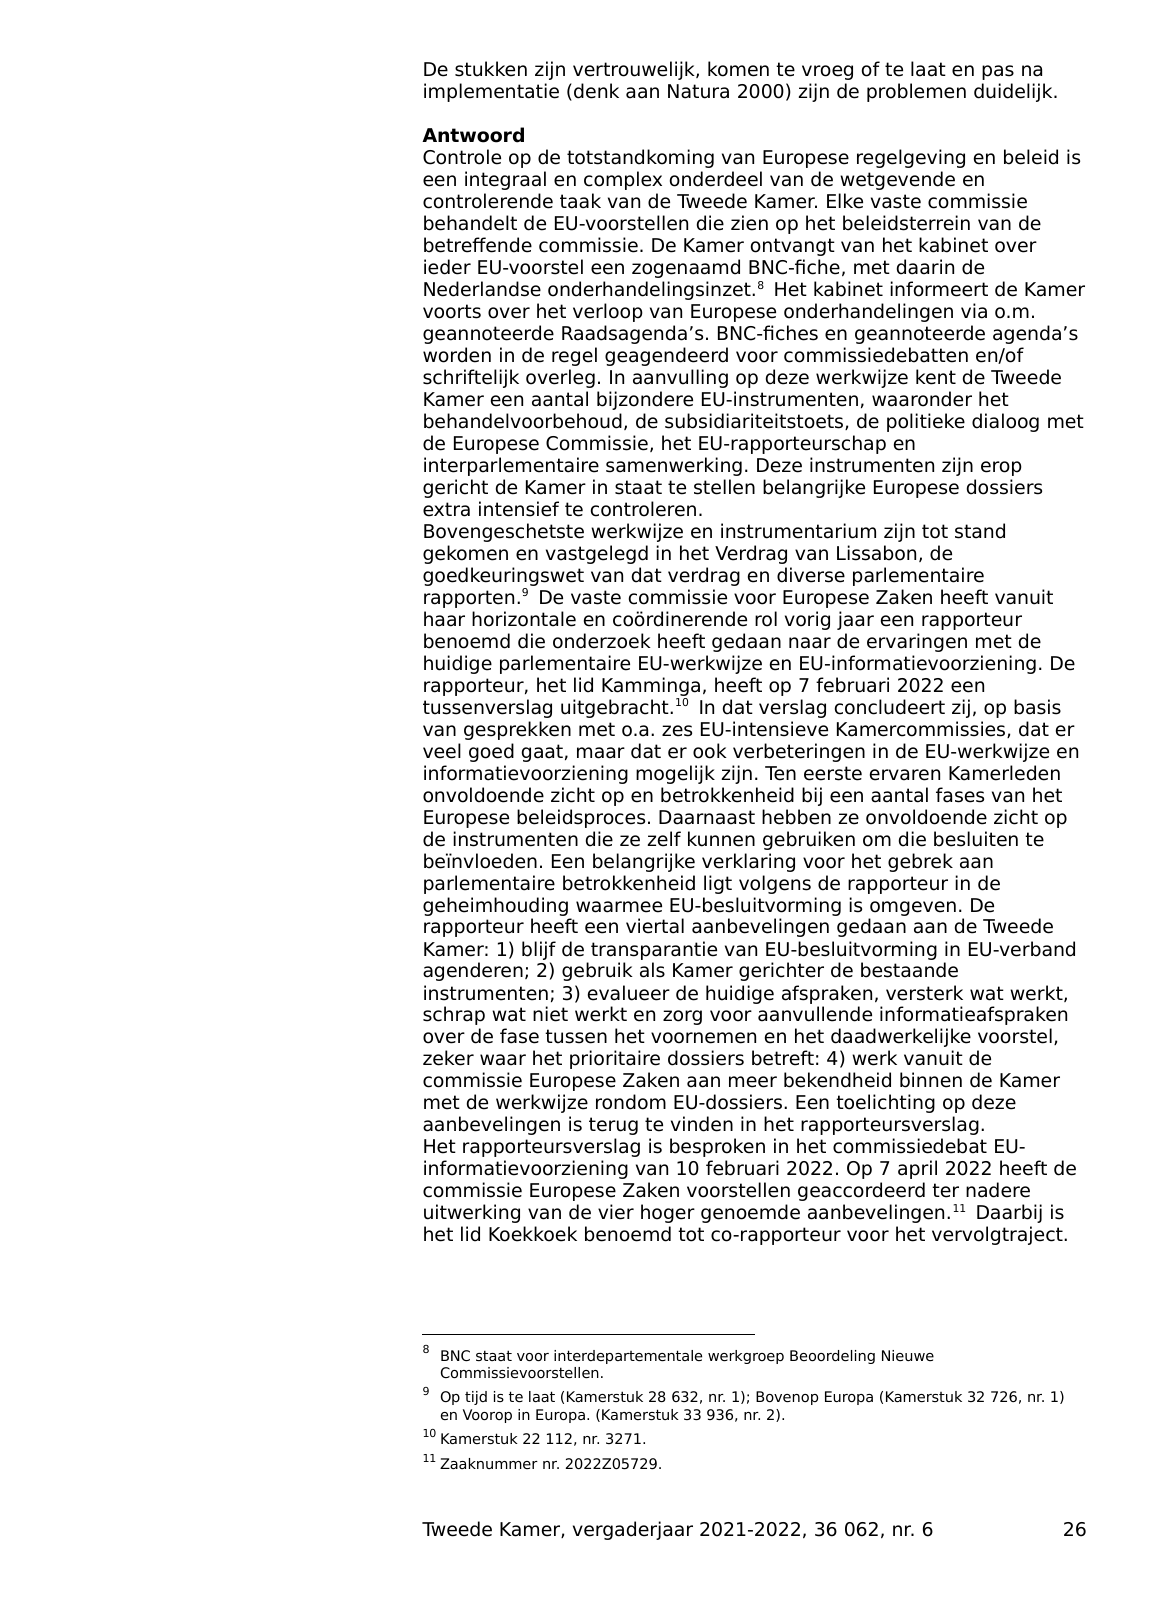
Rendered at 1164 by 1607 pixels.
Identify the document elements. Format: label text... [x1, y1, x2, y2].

text Zaaknummer nr. 2022Z05729. [422, 1452, 1087, 1474]
text De stukken zijn vertrouwelijk, komen te vroeg of te laat en pas na implementatie (denk aan Natura 2000) zijn de problemen duidelijk. [422, 59, 1087, 103]
text BNC staat voor interdepartementale werkgroep Beoordeling Nieuwe Commissievoorstellen. [422, 1343, 1087, 1382]
text Antwoord [422, 125, 1087, 147]
text Bovengeschetste werkwijze en instrumentarium zijn tot stand gekomen en vastgelegd in het Verdrag van Lissabon, de goedkeuringswet van dat verdrag en diverse parlementaire rapporten. De vaste commissie voor Europese Zaken heeft vanuit haar horizontale en coördinerende rol vorig jaar een rapporteur benoemd die onderzoek heeft gedaan naar de ervaringen met de huidige parlementaire EU-werkwijze en EU-informatievoorziening. De rapporteur, het lid Kamminga, heeft op 7 februari 2022 een tussenverslag uitgebracht. In dat verslag concludeert zij, op basis van gesprekken met o.a. zes EU-intensieve Kamercommissies, dat er veel goed gaat, maar dat er ook verbeteringen in de EU-werkwijze en informatievoorziening mogelijk zijn. Ten eerste ervaren Kamerleden onvoldoende zicht op en betrokkenheid bij een aantal fases van het Europese beleidsproces. Daarnaast hebben ze onvoldoende zicht op de instrumenten die ze zelf kunnen gebruiken om die besluiten te beïnvloeden. Een belangrijke verklaring voor het gebrek aan parlementaire betrokkenheid ligt volgens de rapporteur in de geheimhouding waarmee EU-besluitvorming is omgeven. De rapporteur heeft een viertal aanbevelingen gedaan aan de Tweede Kamer: 1) blijf de transparantie van EU-besluitvorming in EU-verband agenderen; 2) gebruik als Kamer gerichter de bestaande instrumenten; 3) evalueer de huidige afspraken, versterk wat werkt, schrap wat niet werkt en zorg voor aanvullende informatieafspraken over de fase tussen het voornemen en het daadwerkelijke voorstel, zeker waar het prioritaire dossiers betreft: 4) werk vanuit de commissie Europese Zaken aan meer bekendheid binnen de Kamer met de werkwijze rondom EU-dossiers. Een toelichting op deze aanbevelingen is terug te vinden in het rapporteursverslag. [422, 521, 1087, 1136]
text Op tijd is te laat (Kamerstuk 28 632, nr. 1); Bovenop Europa (Kamerstuk 32 726, nr. 1) en Voorop in Europa. (Kamerstuk 33 936, nr. 2). [422, 1385, 1087, 1424]
text Het rapporteursverslag is besproken in het commissiedebat EU-informatievoorziening van 10 februari 2022. Op 7 april 2022 heeft de commissie Europese Zaken voorstellen geaccordeerd ter nadere uitwerking van de vier hoger genoemde aanbevelingen. Daarbij is het lid Koekkoek benoemd tot co-rapporteur voor het vervolgtraject. [422, 1136, 1087, 1246]
text Kamerstuk 22 112, nr. 3271. [422, 1427, 1087, 1449]
text Controle op de totstandkoming van Europese regelgeving en beleid is een integraal en complex onderdeel van de wetgevende en controlerende taak van de Tweede Kamer. Elke vaste commissie behandelt de EU-voorstellen die zien op het beleidsterrein van de betreffende commissie. De Kamer ontvangt van het kabinet over ieder EU-voorstel een zogenaamd BNC-fiche, met daarin de Nederlandse onderhandelingsinzet. Het kabinet informeert de Kamer voorts over het verloop van Europese onderhandelingen via o.m. geannoteerde Raadsagenda’s. BNC-fiches en geannoteerde agenda’s worden in de regel geagendeerd voor commissiedebatten en/of schriftelijk overleg. In aanvulling op deze werkwijze kent de Tweede Kamer een aantal bijzondere EU-instrumenten, waaronder het behandelvoorbehoud, de subsidiariteitstoets, de politieke dialoog met de Europese Commissie, het EU-rapporteurschap en interparlementaire samenwerking. Deze instrumenten zijn erop gericht de Kamer in staat te stellen belangrijke Europese dossiers extra intensief te controleren. [422, 147, 1087, 521]
